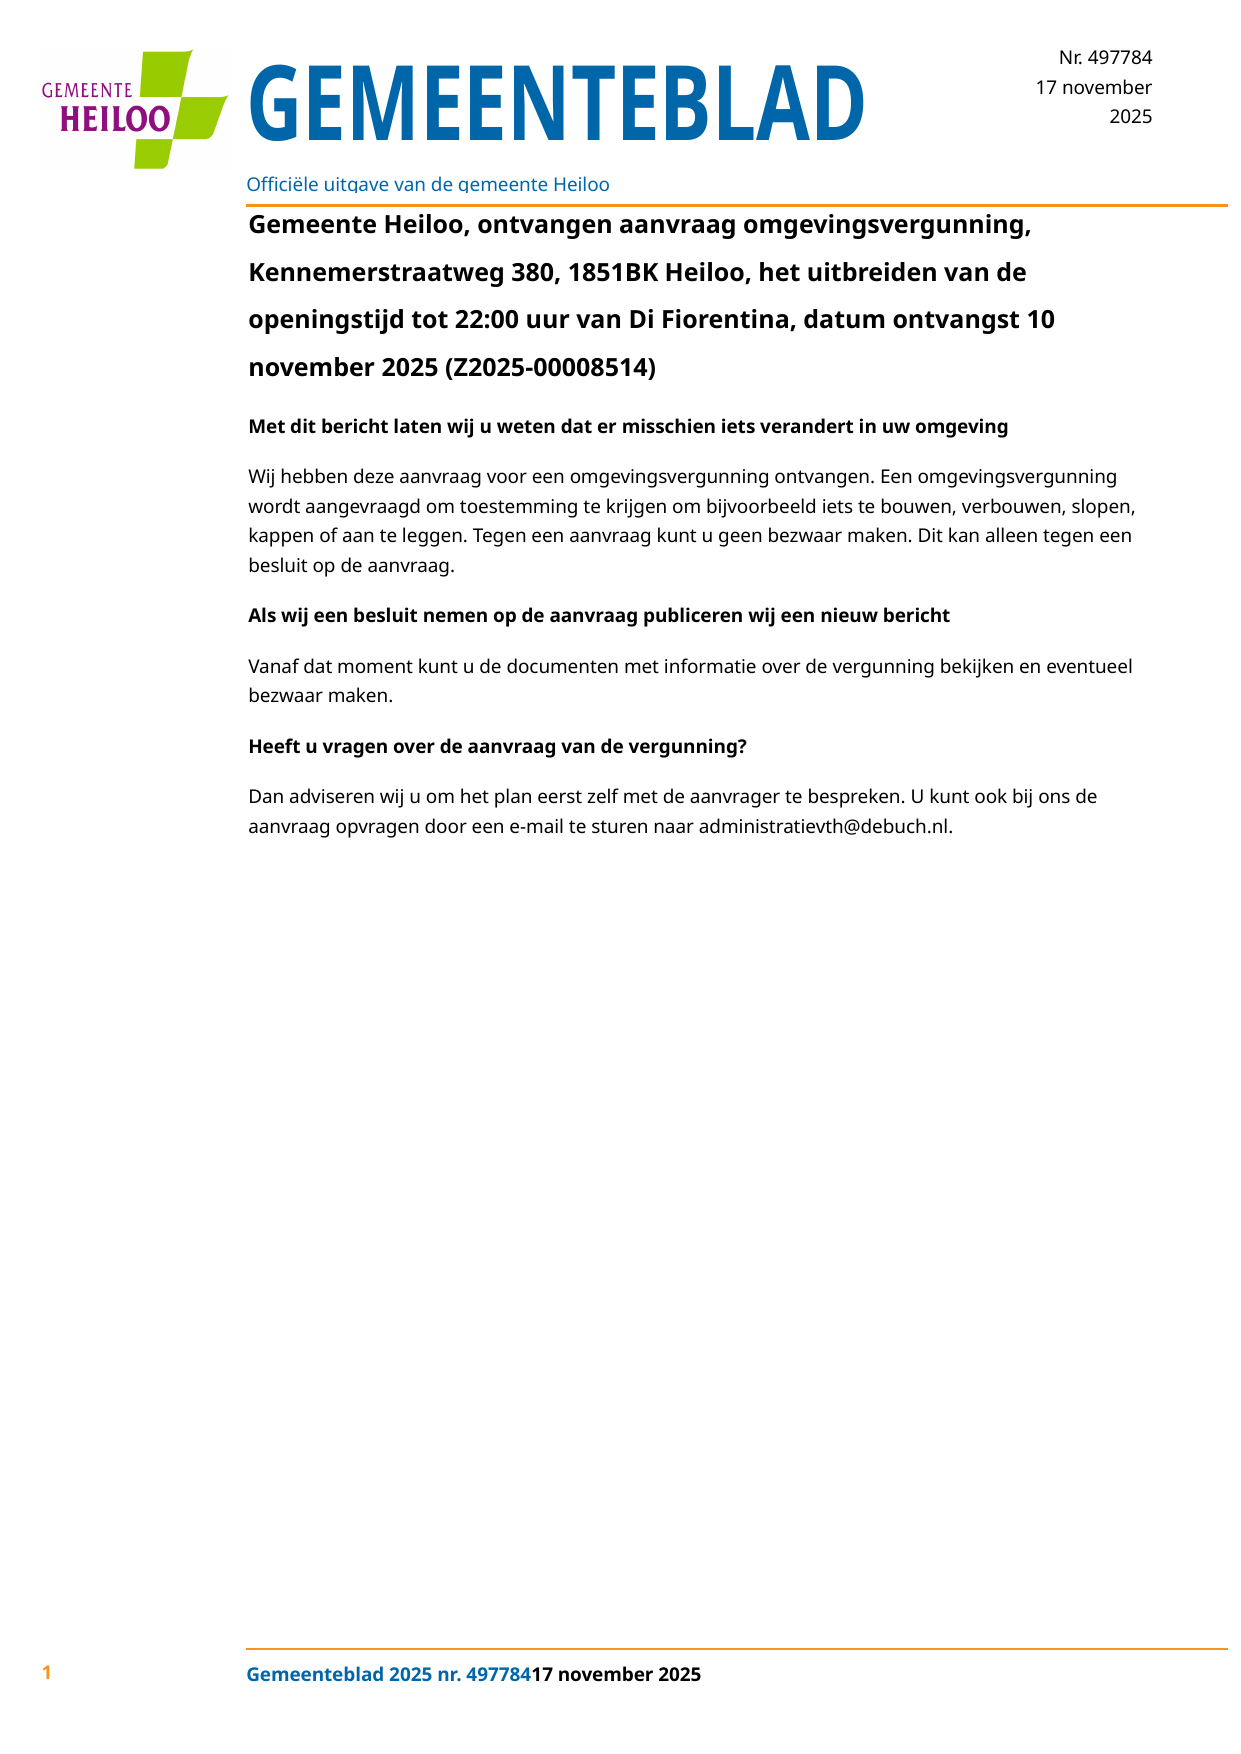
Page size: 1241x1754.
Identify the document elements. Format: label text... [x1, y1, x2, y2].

picture [41, 47, 231, 172]
text Dan adviseren wij u om het plan eerst zelf met de aanvrager te bespreken. U kunt ook bij ons de aanvraag opvragen door een e-mail te sturen naar administratievth@debuch.nl. [248, 783, 1152, 839]
text Gemeente Heiloo, ontvangen aanvraag omgevingsvergunning, Kennemerstraatweg 380, 1851BK Heiloo, het uitbreiden van de openingstijd tot 22:00 uur van Di Fiorentina, datum ontvangst 10 november 2025 (Z2025-00008514) [248, 207, 1152, 384]
text Als wij een besluit nemen op de aanvraag publiceren wij een nieuw bericht [248, 603, 1152, 628]
text Wij hebben deze aanvraag voor een omgevingsvergunning ontvangen. Een omgevingsvergunning wordt aangevraagd om toestemming te krijgen om bijvoorbeeld iets te bouwen, verbouwen, slopen, kappen of aan te leggen. Tegen een aanvraag kunt u geen bezwaar maken. Dit kan alleen tegen een besluit op de aanvraag. [248, 463, 1152, 578]
text Heeft u vragen over de aanvraag van de vergunning? [248, 733, 1152, 759]
text Met dit bericht laten wij u weten dat er misschien iets verandert in uw omgeving [248, 413, 1152, 439]
text Vanaf dat moment kunt u de documenten met informatie over de vergunning bekijken en eventueel bezwaar maken. [248, 653, 1152, 708]
